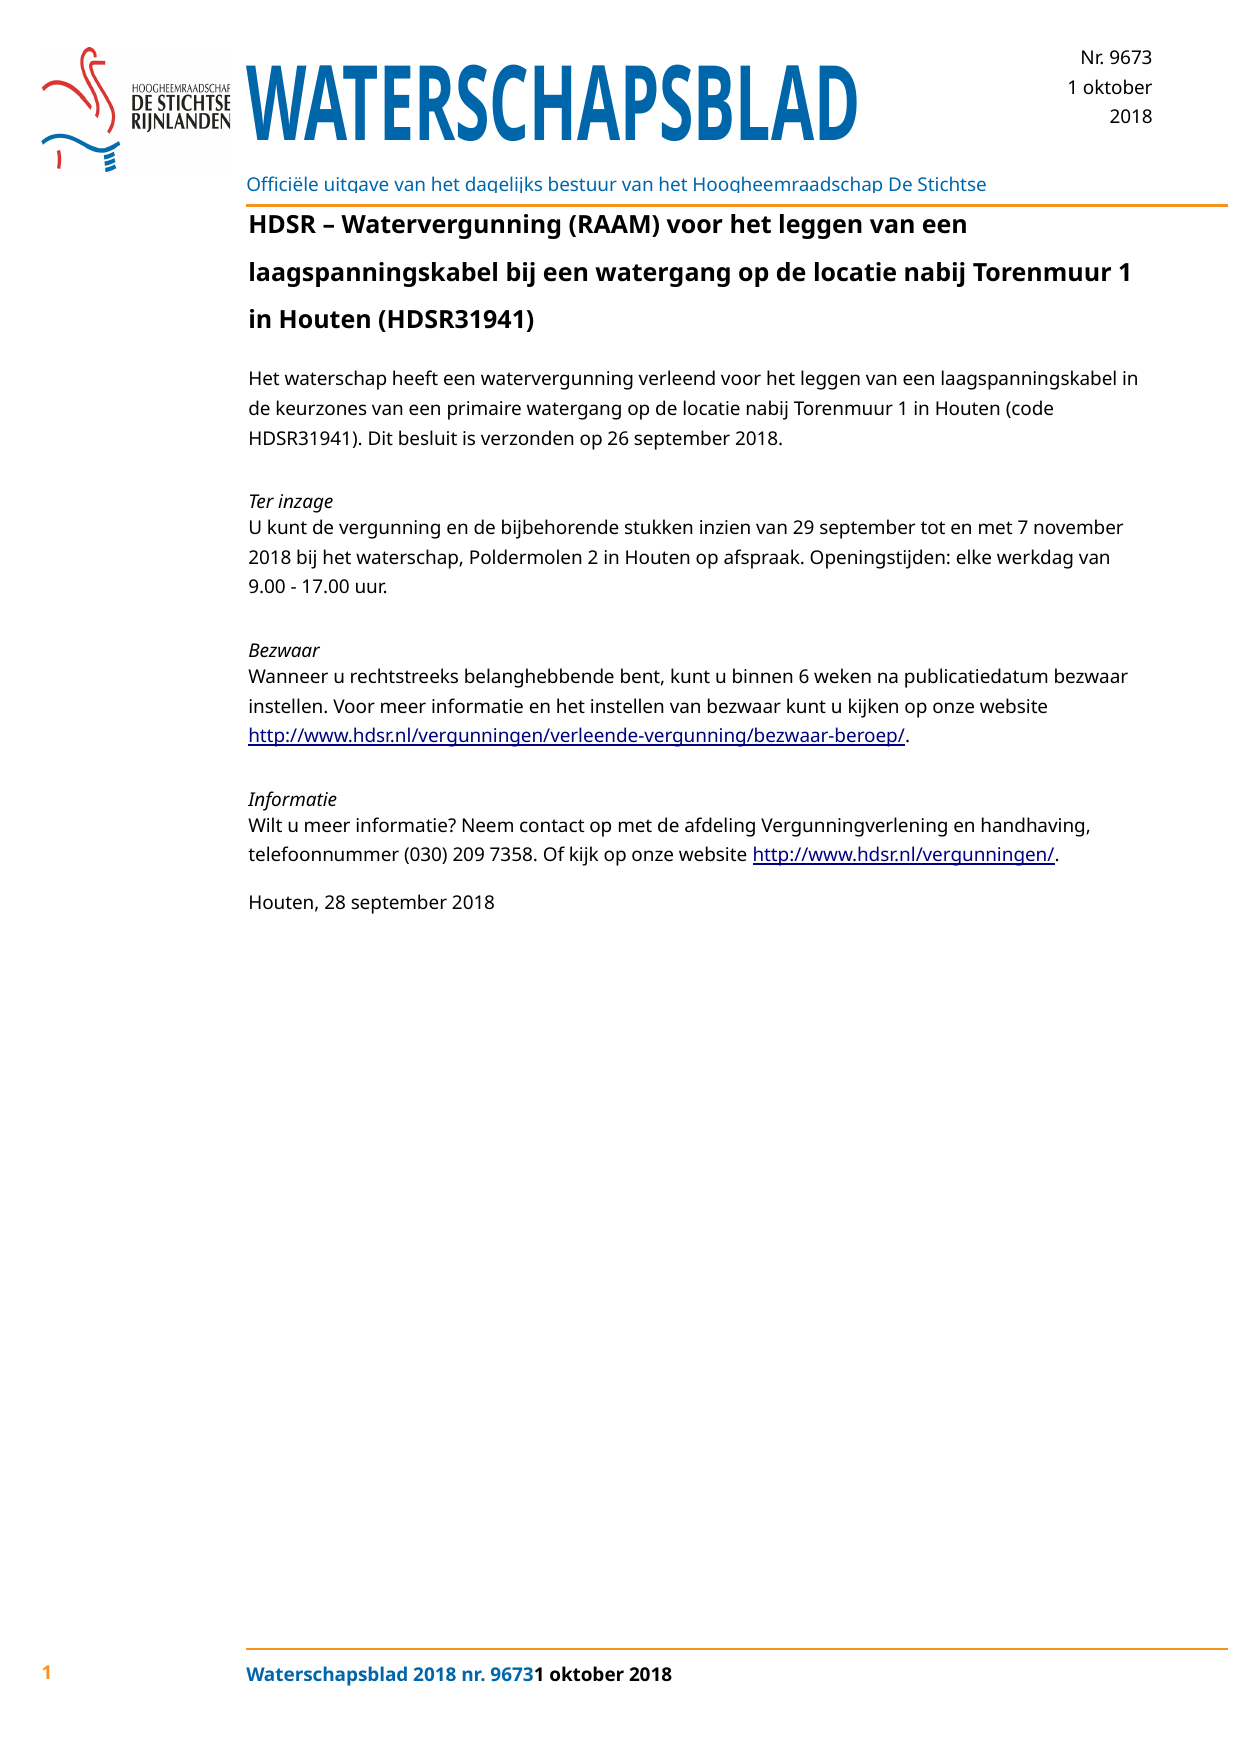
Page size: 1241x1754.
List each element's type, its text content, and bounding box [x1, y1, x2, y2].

text Het waterschap heeft een watervergunning verleend voor het leggen van een laagspanningskabel in de keurzones van een primaire watergang op de locatie nabij Torenmuur 1 in Houten (code HDSR31941). Dit besluit is verzonden op 26 september 2018. [248, 366, 1152, 450]
text Wilt u meer informatie? Neem contact op met de afdeling Vergunningverlening en handhaving, telefoonnummer (030) 209 7358. Of kijk op onze website http://www.hdsr.nl/vergunningen/. [248, 812, 1152, 867]
text HDSR – Watervergunning (RAAM) voor het leggen van een laagspanningskabel bij een watergang op de locatie nabij Torenmuur 1 in Houten (HDSR31941) [248, 207, 1152, 336]
text Houten, 28 september 2018 [248, 889, 1152, 915]
text Wanneer u rechtstreeks belanghebbende bent, kunt u binnen 6 weken na publicatiedatum bezwaar instellen. Voor meer informatie en het instellen van bezwaar kunt u kijken op onze website http://www.hdsr.nl/vergunningen/verleende-vergunning/bezwaar-beroep/. [248, 663, 1152, 748]
picture [41, 47, 231, 172]
text U kunt de vergunning en de bijbehorende stukken inzien van 29 september tot en met 7 november 2018 bij het waterschap, Poldermolen 2 in Houten op afspraak. Openingstijden: elke werkdag van 9.00 - 17.00 uur. [248, 514, 1152, 599]
text Ter inzage [248, 489, 1152, 514]
text Bezwaar [248, 637, 1152, 663]
text Informatie [248, 786, 1152, 812]
